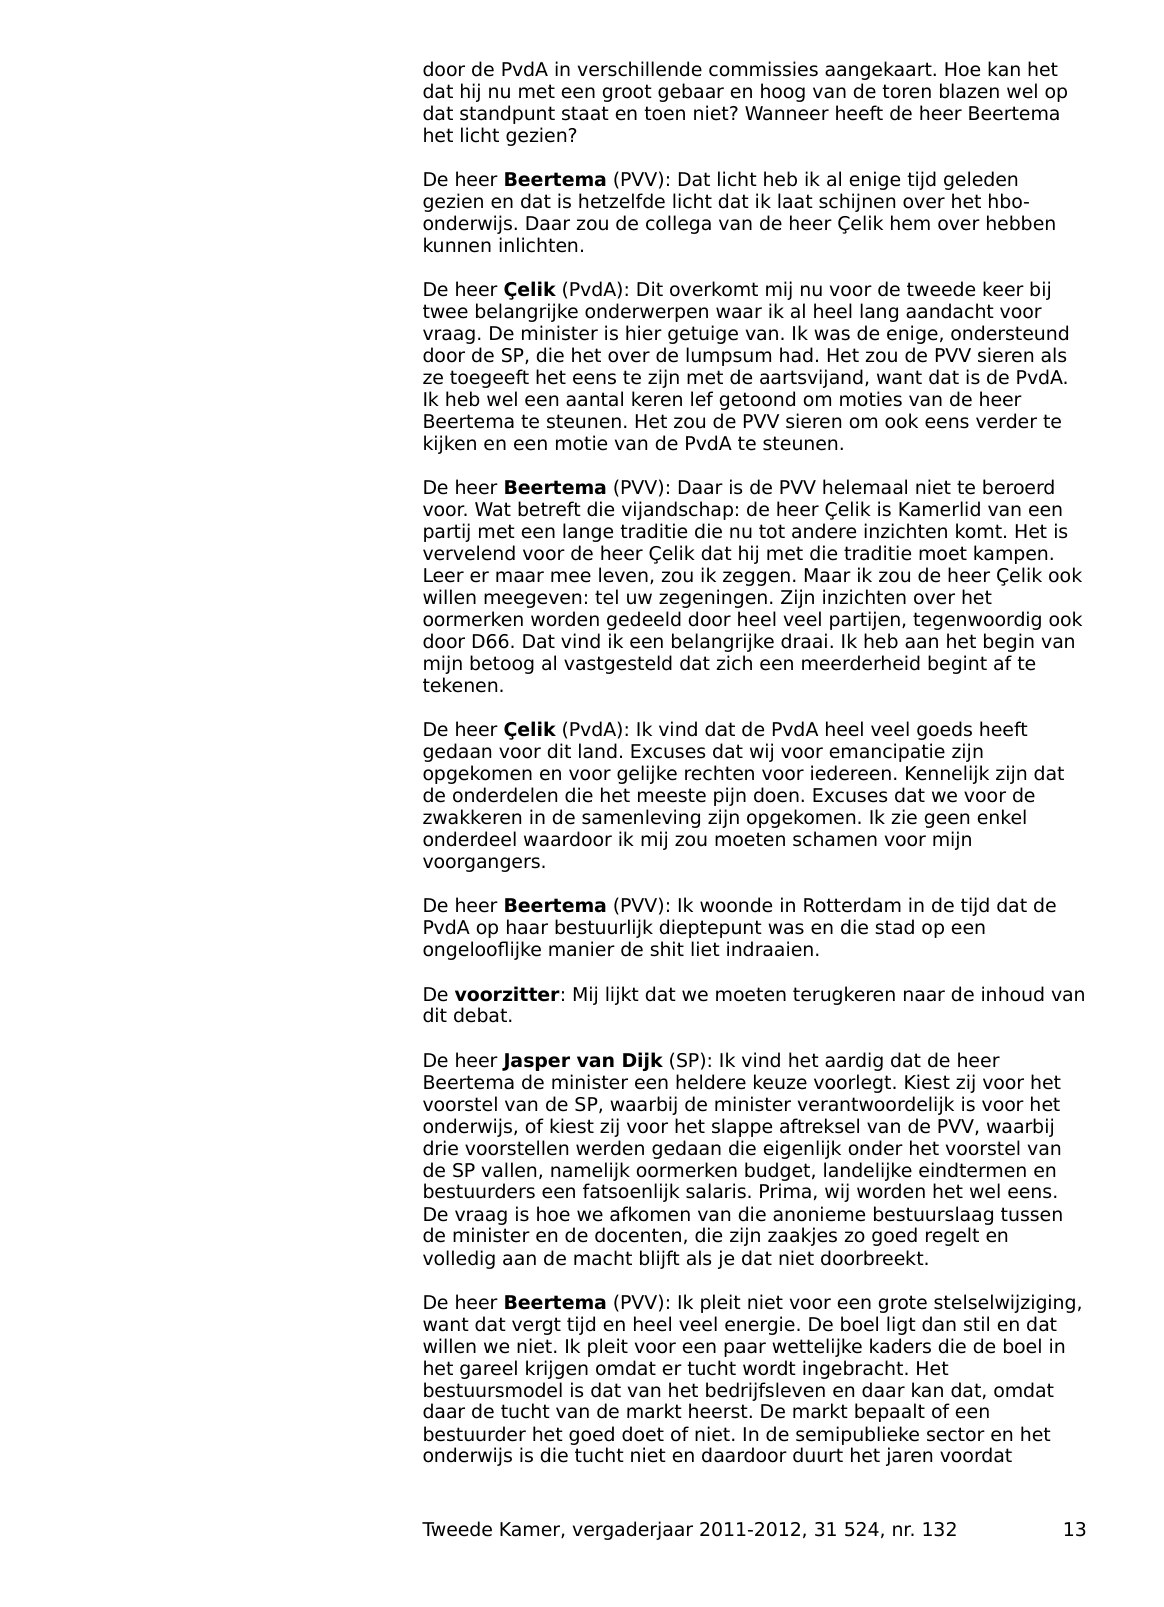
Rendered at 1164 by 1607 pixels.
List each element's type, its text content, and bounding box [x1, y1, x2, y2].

text De heer Beertema (PVV): Ik woonde in Rotterdam in de tijd dat de PvdA op haar bestuurlijk dieptepunt was en die stad op een ongelooflijke manier de shit liet indraaien. [422, 895, 1087, 961]
text De heer Beertema (PVV): Ik pleit niet voor een grote stelselwijziging, want dat vergt tijd en heel veel energie. De boel ligt dan stil en dat willen we niet. Ik pleit voor een paar wettelijke kaders die de boel in het gareel krijgen omdat er tucht wordt ingebracht. Het bestuursmodel is dat van het bedrijfsleven en daar kan dat, omdat daar de tucht van de markt heerst. De markt bepaalt of een bestuurder het goed doet of niet. In de semipublieke sector en het onderwijs is die tucht niet en daardoor duurt het jaren voordat [422, 1292, 1087, 1467]
text door de PvdA in verschillende commissies aangekaart. Hoe kan het dat hij nu met een groot gebaar en hoog van de toren blazen wel op dat standpunt staat en toen niet? Wanneer heeft de heer Beertema het licht gezien? [422, 59, 1087, 147]
text De vraag is hoe we afkomen van die anonieme bestuurslaag tussen de minister en de docenten, die zijn zaakjes zo goed regelt en volledig aan de macht blijft als je dat niet doorbreekt. [422, 1203, 1087, 1269]
text De heer Çelik (PvdA): Ik vind dat de PvdA heel veel goeds heeft gedaan voor dit land. Excuses dat wij voor emancipatie zijn opgekomen en voor gelijke rechten voor iedereen. Kennelijk zijn dat de onderdelen die het meeste pijn doen. Excuses dat we voor de zwakkeren in de samenleving zijn opgekomen. Ik zie geen enkel onderdeel waardoor ik mij zou moeten schamen voor mijn voorgangers. [422, 719, 1087, 873]
text De heer Jasper van Dijk (SP): Ik vind het aardig dat de heer Beertema de minister een heldere keuze voorlegt. Kiest zij voor het voorstel van de SP, waarbij de minister verantwoordelijk is voor het onderwijs, of kiest zij voor het slappe aftreksel van de PVV, waarbij drie voorstellen werden gedaan die eigenlijk onder het voorstel van de SP vallen, namelijk oormerken budget, landelijke eindtermen en bestuurders een fatsoenlijk salaris. Prima, wij worden het wel eens. [422, 1049, 1087, 1203]
text De voorzitter: Mij lijkt dat we moeten terugkeren naar de inhoud van dit debat. [422, 983, 1087, 1027]
text De heer Çelik (PvdA): Dit overkomt mij nu voor de tweede keer bij twee belangrijke onderwerpen waar ik al heel lang aandacht voor vraag. De minister is hier getuige van. Ik was de enige, ondersteund door de SP, die het over de lumpsum had. Het zou de PVV sieren als ze toegeeft het eens te zijn met de aartsvijand, want dat is de PvdA. Ik heb wel een aantal keren lef getoond om moties van de heer Beertema te steunen. Het zou de PVV sieren om ook eens verder te kijken en een motie van de PvdA te steunen. [422, 279, 1087, 455]
text De heer Beertema (PVV): Dat licht heb ik al enige tijd geleden gezien en dat is hetzelfde licht dat ik laat schijnen over het hbo-onderwijs. Daar zou de collega van de heer Çelik hem over hebben kunnen inlichten. [422, 169, 1087, 257]
text De heer Beertema (PVV): Daar is de PVV helemaal niet te beroerd voor. Wat betreft die vijandschap: de heer Çelik is Kamerlid van een partij met een lange traditie die nu tot andere inzichten komt. Het is vervelend voor de heer Çelik dat hij met die traditie moet kampen. Leer er maar mee leven, zou ik zeggen. Maar ik zou de heer Çelik ook willen meegeven: tel uw zegeningen. Zijn inzichten over het oormerken worden gedeeld door heel veel partijen, tegenwoordig ook door D66. Dat vind ik een belangrijke draai. Ik heb aan het begin van mijn betoog al vastgesteld dat zich een meerderheid begint af te tekenen. [422, 477, 1087, 697]
